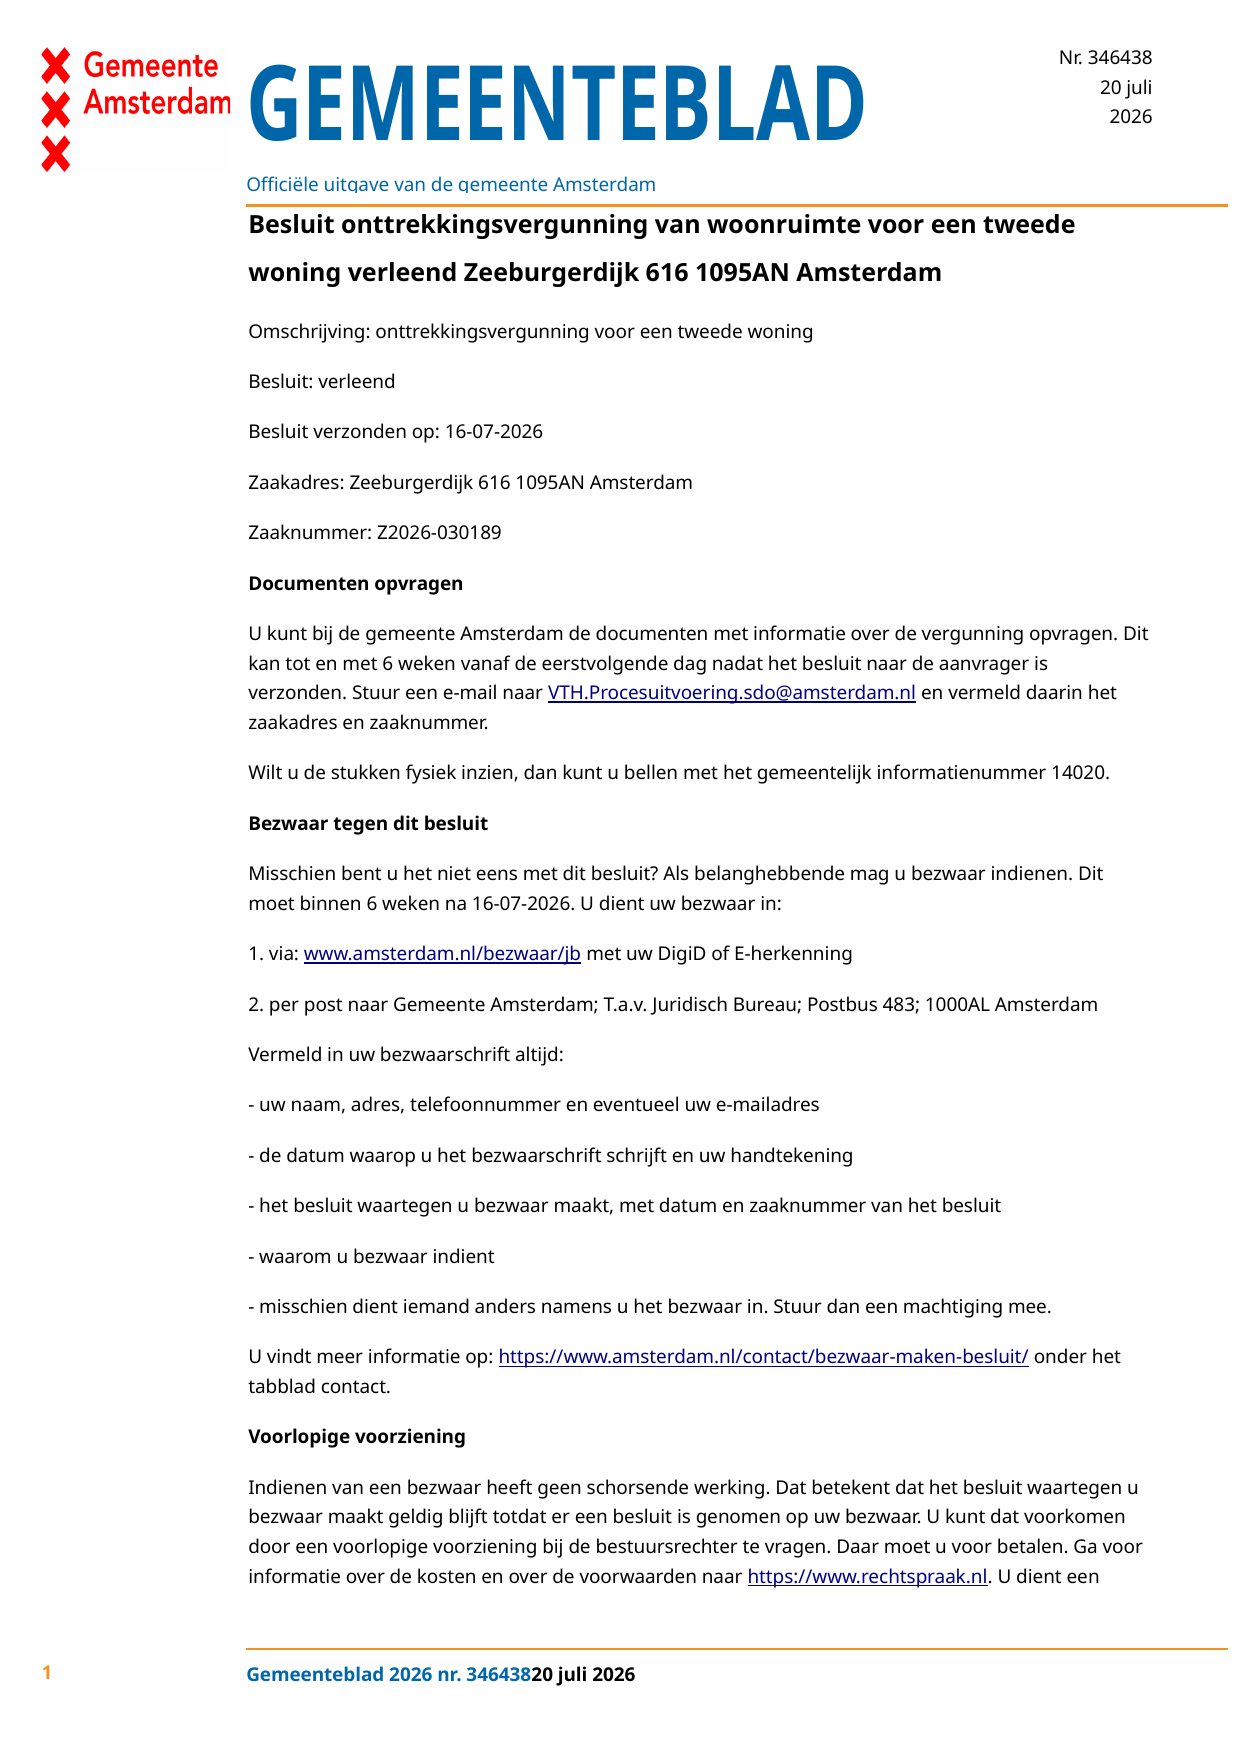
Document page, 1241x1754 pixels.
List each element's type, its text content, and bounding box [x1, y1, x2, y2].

text Misschien bent u het niet eens met dit besluit? Als belanghebbende mag u bezwaar indienen. Dit moet binnen 6 weken na 16-07-2026. U dient uw bezwaar in: [248, 860, 1152, 916]
text Besluit verzonden op: 16-07-2026 [248, 419, 1152, 444]
text U kunt bij de gemeente Amsterdam de documenten met informatie over de vergunning opvragen. Dit kan tot en met 6 weken vanaf de eerstvolgende dag nadat het besluit naar de aanvrager is verzonden. Stuur een e-mail naar VTH.Procesuitvoering.sdo@amsterdam.nl en vermeld daarin het zaakadres en zaaknummer. [248, 620, 1152, 735]
text Wilt u de stukken fysiek inzien, dan kunt u bellen met het gemeentelijk informatienummer 14020. [248, 759, 1152, 785]
text - uw naam, adres, telefoonnummer en eventueel uw e-mailadres [248, 1092, 1152, 1117]
text Voorlopige voorziening [248, 1424, 1152, 1449]
text 2. per post naar Gemeente Amsterdam; T.a.v. Juridisch Bureau; Postbus 483; 1000AL Amsterdam [248, 991, 1152, 1017]
text 1. via: www.amsterdam.nl/bezwaar/jb met uw DigiD of E-herkenning [248, 940, 1152, 966]
text Vermeld in uw bezwaarschrift altijd: [248, 1041, 1152, 1067]
text - het besluit waartegen u bezwaar maakt, met datum en zaaknummer van het besluit [248, 1192, 1152, 1218]
text Besluit onttrekkingsvergunning van woonruimte voor een tweede woning verleend Zeeburgerdijk 616 1095AN Amsterdam [248, 207, 1152, 288]
text U vindt meer informatie op: https://www.amsterdam.nl/contact/bezwaar-maken-besluit/ onder het tabblad contact. [248, 1344, 1152, 1399]
text Zaaknummer: Z2026-030189 [248, 519, 1152, 545]
text - misschien dient iemand anders namens u het bezwaar in. Stuur dan een machtiging mee. [248, 1293, 1152, 1319]
text Indienen van een bezwaar heeft geen schorsende werking. Dat betekent dat het besluit waartegen u bezwaar maakt geldig blijft totdat er een besluit is genomen op uw bezwaar. U kunt dat voorkomen door een voorlopige voorziening bij de bestuursrechter te vragen. Daar moet u voor betalen. Ga voor informatie over de kosten en over de voorwaarden naar https://www.rechtspraak.nl. U dient een [248, 1474, 1152, 1589]
text - waarom u bezwaar indient [248, 1243, 1152, 1269]
picture [41, 47, 231, 172]
text Besluit: verleend [248, 368, 1152, 394]
text Documenten opvragen [248, 570, 1152, 596]
text Zaakadres: Zeeburgerdijk 616 1095AN Amsterdam [248, 469, 1152, 495]
text - de datum waarop u het bezwaarschrift schrijft en uw handtekening [248, 1142, 1152, 1168]
text Omschrijving: onttrekkingsvergunning voor een tweede woning [248, 318, 1152, 344]
text Bezwaar tegen dit besluit [248, 810, 1152, 836]
